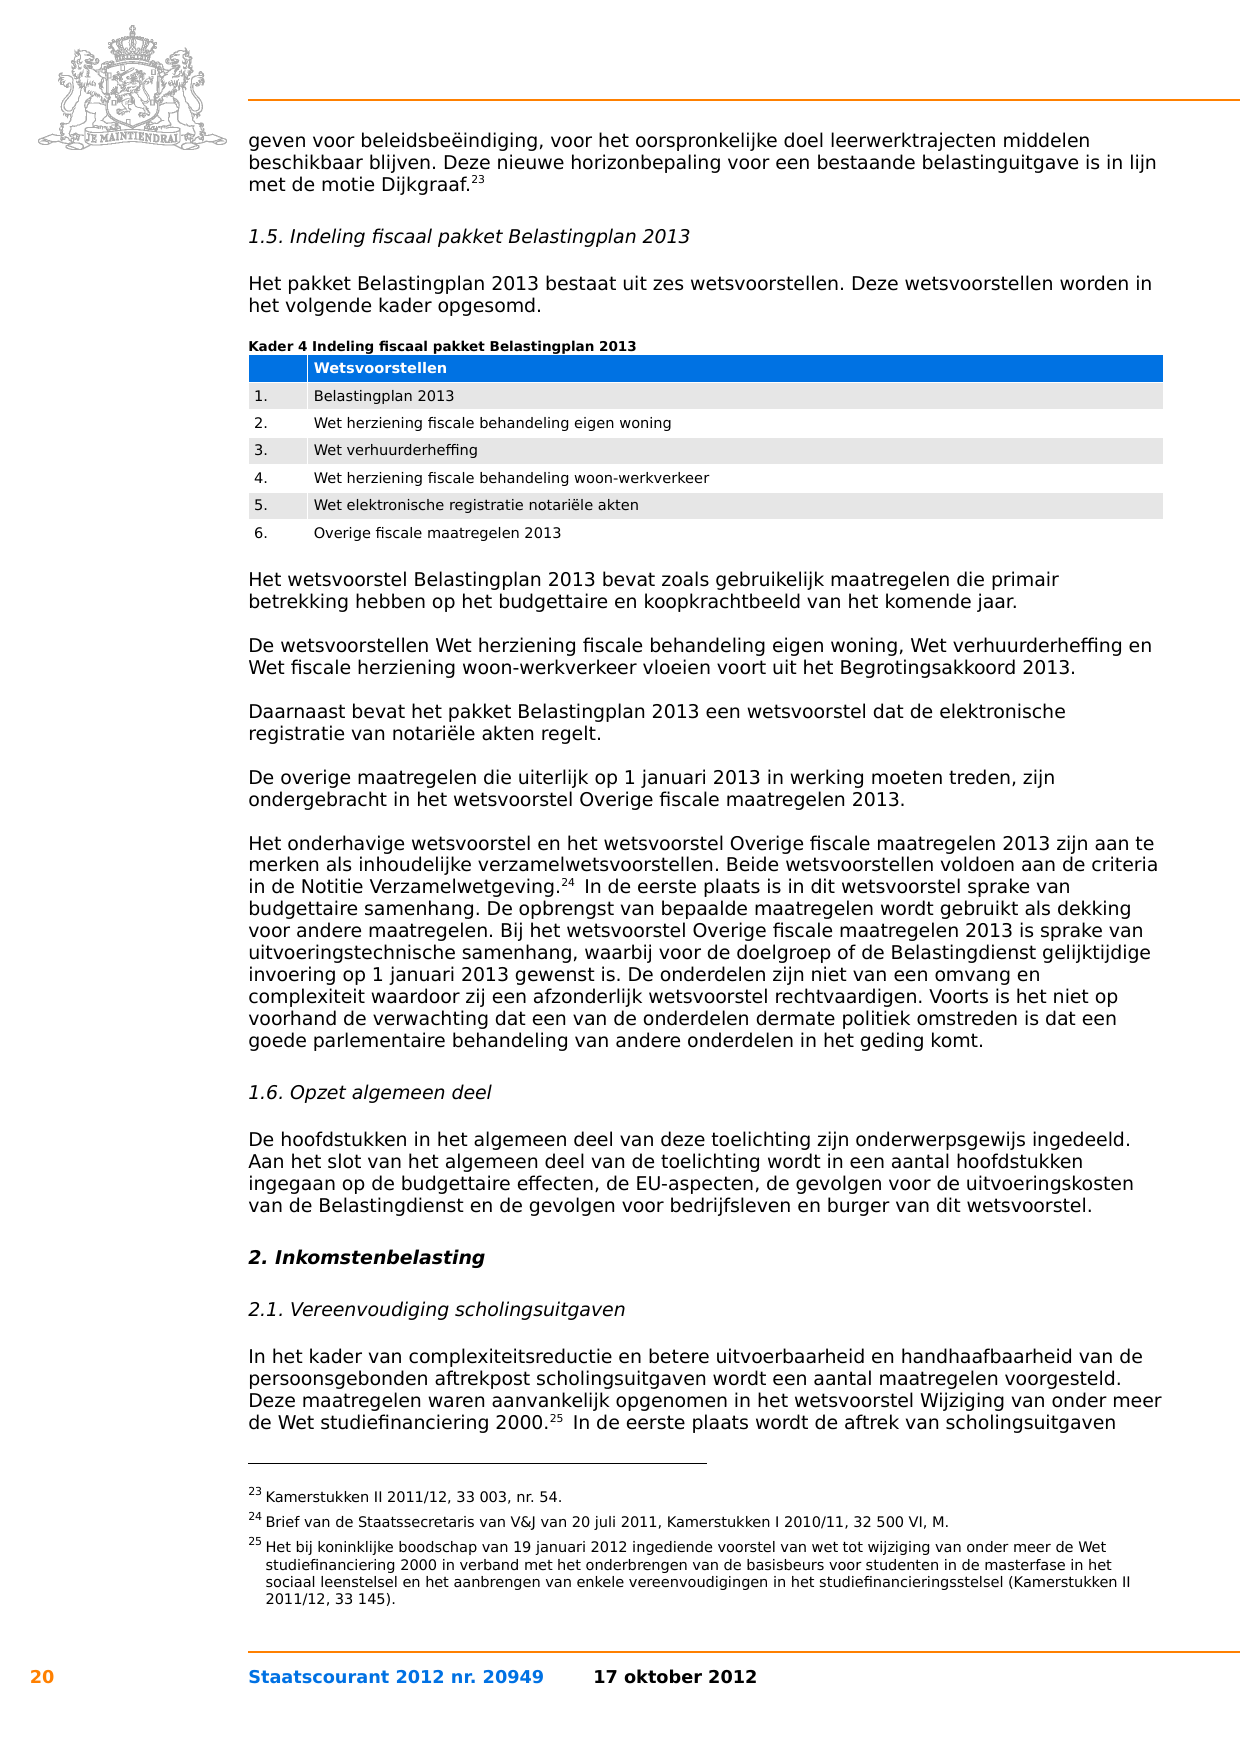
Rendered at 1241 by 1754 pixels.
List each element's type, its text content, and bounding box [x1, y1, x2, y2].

table_cell Overige fiscale maatregelen 2013 [308, 520, 1163, 546]
subtitle 1.6. Opzet algemeen deel [248, 1082, 1163, 1104]
subtitle 2. Inkomstenbelasting [248, 1247, 1163, 1269]
table_cell Wet verhuurderheffing [308, 438, 1163, 464]
table_header Kader 4 Indeling fiscaal pakket Belastingplan 2013 [248, 339, 1163, 354]
picture [38, 25, 227, 150]
text In het kader van complexiteitsreductie en betere uitvoerbaarheid en handhaafbaarheid van de persoonsgebonden aftrekpost scholingsuitgaven wordt een aantal maatregelen voorgesteld. Deze maatregelen waren aanvankelijk opgenomen in het wetsvoorstel Wijziging van onder meer de Wet studiefinanciering 2000. In de eerste plaats wordt de aftrek van scholingsuitgaven [248, 1346, 1163, 1434]
table_cell 2. [249, 410, 307, 437]
text De wetsvoorstellen Wet herziening fiscale behandeling eigen woning, Wet verhuurderheffing en Wet fiscale herziening woon-werkverkeer vloeien voort uit het Begrotingsakkoord 2013. [248, 635, 1163, 679]
text Brief van de Staatssecretaris van V&J van 20 juli 2011, Kamerstukken I 2010/11, 32 500 VI, M. [248, 1510, 1163, 1532]
table_cell Wet elektronische registratie notariële akten [308, 493, 1163, 519]
table_cell 5. [249, 493, 307, 519]
table_cell Belastingplan 2013 [308, 383, 1163, 409]
text geven voor beleidsbeëindiging, voor het oorspronkelijke doel leerwerktrajecten middelen beschikbaar blijven. Deze nieuwe horizonbepaling voor een bestaande belastinguitgave is in lijn met de motie Dijkgraaf. [248, 130, 1163, 196]
text Het onderhavige wetsvoorstel en het wetsvoorstel Overige fiscale maatregelen 2013 zijn aan te merken als inhoudelijke verzamelwetsvoorstellen. Beide wetsvoorstellen voldoen aan de criteria in de Notitie Verzamelwetgeving. In de eerste plaats is in dit wetsvoorstel sprake van budgettaire samenhang. De opbrengst van bepaalde maatregelen wordt gebruikt als dekking voor andere maatregelen. Bij het wetsvoorstel Overige fiscale maatregelen 2013 is sprake van uitvoeringstechnische samenhang, waarbij voor de doelgroep of de Belastingdienst gelijktijdige invoering op 1 januari 2013 gewenst is. De onderdelen zijn niet van een omvang en complexiteit waardoor zij een afzonderlijk wetsvoorstel rechtvaardigen. Voorts is het niet op voorhand de verwachting dat een van de onderdelen dermate politiek omstreden is dat een goede parlementaire behandeling van andere onderdelen in het geding komt. [248, 832, 1163, 1052]
subtitle 1.5. Indeling fiscaal pakket Belastingplan 2013 [248, 226, 1163, 248]
text Het bij koninklijke boodschap van 19 januari 2012 ingediende voorstel van wet tot wijziging van onder meer de Wet studiefinanciering 2000 in verband met het onderbrengen van de basisbeurs voor studenten in de masterfase in het sociaal leenstelsel en het aanbrengen van enkele vereenvoudigingen in het studiefinancieringsstelsel (Kamerstukken II 2011/12, 33 145). [248, 1535, 1163, 1608]
table_cell Wet herziening fiscale behandeling eigen woning [308, 410, 1163, 437]
text De hoofdstukken in het algemeen deel van deze toelichting zijn onderwerpsgewijs ingedeeld. Aan het slot van het algemeen deel van de toelichting wordt in een aantal hoofdstukken ingegaan op de budgettaire effecten, de EU-aspecten, de gevolgen voor de uitvoeringskosten van de Belastingdienst en de gevolgen voor bedrijfsleven en burger van dit wetsvoorstel. [248, 1129, 1163, 1217]
table_cell [249, 355, 307, 382]
table_cell 6. [249, 520, 307, 546]
text De overige maatregelen die uiterlijk op 1 januari 2013 in werking moeten treden, zijn ondergebracht in het wetsvoorstel Overige fiscale maatregelen 2013. [248, 767, 1163, 811]
table_cell 4. [249, 465, 307, 491]
text Het wetsvoorstel Belastingplan 2013 bevat zoals gebruikelijk maatregelen die primair betrekking hebben op het budgettaire en koopkrachtbeeld van het komende jaar. [248, 569, 1163, 613]
text Het pakket Belastingplan 2013 bestaat uit zes wetsvoorstellen. Deze wetsvoorstellen worden in het volgende kader opgesomd. [248, 273, 1163, 317]
table_cell Wetsvoorstellen [308, 355, 1163, 382]
subtitle 2.1. Vereenvoudiging scholingsuitgaven [248, 1299, 1163, 1321]
text Daarnaast bevat het pakket Belastingplan 2013 een wetsvoorstel dat de elektronische registratie van notariële akten regelt. [248, 701, 1163, 745]
table_cell 1. [249, 383, 307, 409]
table_cell 3. [249, 438, 307, 464]
table_cell Wet herziening fiscale behandeling woon-werkverkeer [308, 465, 1163, 491]
text Kamerstukken II 2011/12, 33 003, nr. 54. [248, 1485, 1163, 1507]
